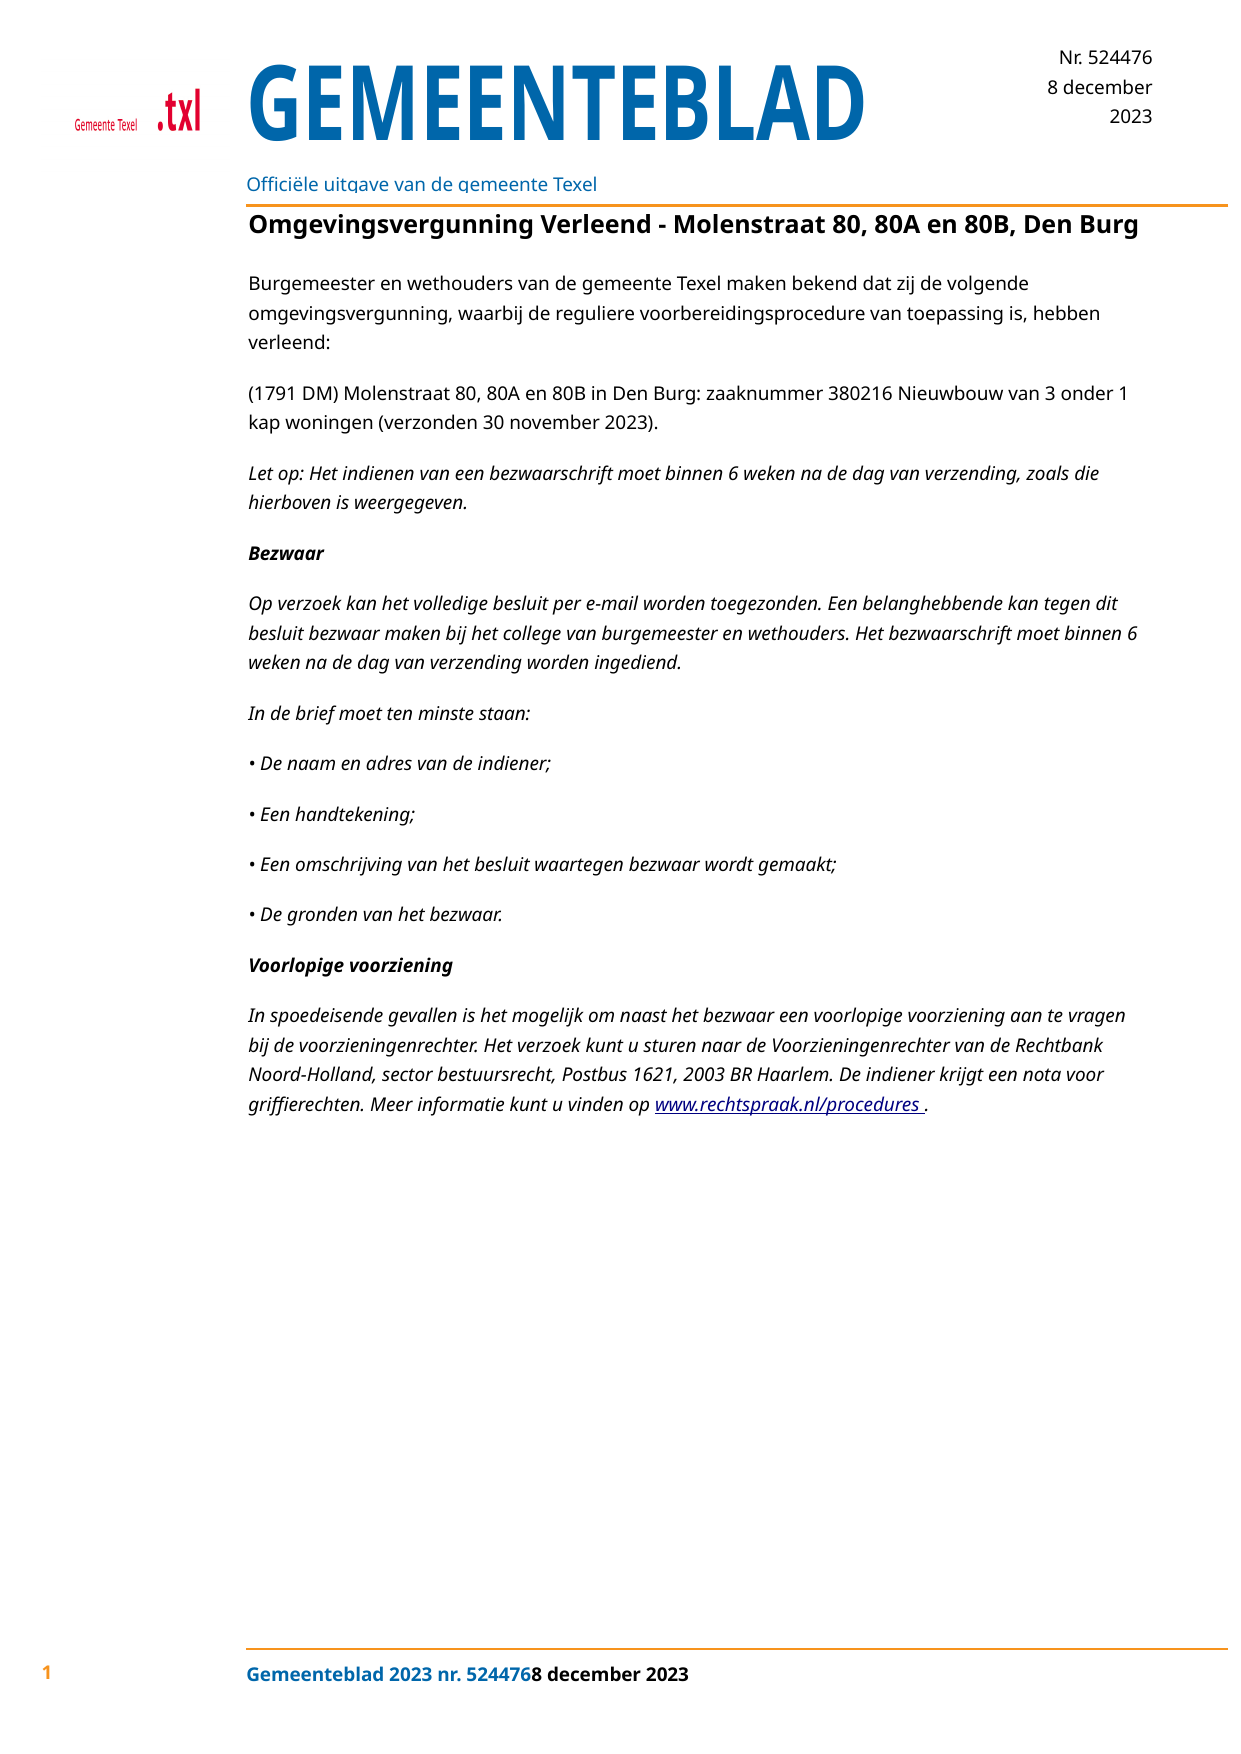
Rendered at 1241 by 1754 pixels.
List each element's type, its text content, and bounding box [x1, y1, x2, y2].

text Bezwaar [248, 540, 1152, 566]
text Omgevingsvergunning Verleend - Molenstraat 80, 80A en 80B, Den Burg [248, 207, 1152, 241]
text Burgemeester en wethouders van de gemeente Texel maken bekend dat zij de volgende omgevingsvergunning, waarbij de reguliere voorbereidingsprocedure van toepassing is, hebben verleend: [248, 270, 1152, 355]
text In de brief moet ten minste staan: [248, 700, 1152, 726]
text • De naam en adres van de indiener; [248, 750, 1152, 776]
text In spoedeisende gevallen is het mogelijk om naast het bezwaar een voorlopige voorziening aan te vragen bij de voorzieningenrechter. Het verzoek kunt u sturen naar de Voorzieningenrechter van de Rechtbank Noord-Holland, sector bestuursrecht, Postbus 1621, 2003 BR Haarlem. De indiener krijgt een nota voor griffierechten. Meer informatie kunt u vinden op www.rechtspraak.nl/procedures . [248, 1002, 1152, 1117]
picture [41, 47, 231, 172]
text Let op: Het indienen van een bezwaarschrift moet binnen 6 weken na de dag van verzending, zoals die hierboven is weergegeven. [248, 460, 1152, 515]
text • Een omschrijving van het besluit waartegen bezwaar wordt gemaakt; [248, 851, 1152, 877]
text Op verzoek kan het volledige besluit per e-mail worden toegezonden. Een belanghebbende kan tegen dit besluit bezwaar maken bij het college van burgemeester en wethouders. Het bezwaarschrift moet binnen 6 weken na de dag van verzending worden ingediend. [248, 590, 1152, 675]
text • De gronden van het bezwaar. [248, 902, 1152, 927]
text • Een handtekening; [248, 801, 1152, 826]
text (1791 DM) Molenstraat 80, 80A en 80B in Den Burg: zaaknummer 380216 Nieuwbouw van 3 onder 1 kap woningen (verzonden 30 november 2023). [248, 380, 1152, 435]
text Voorlopige voorziening [248, 952, 1152, 978]
